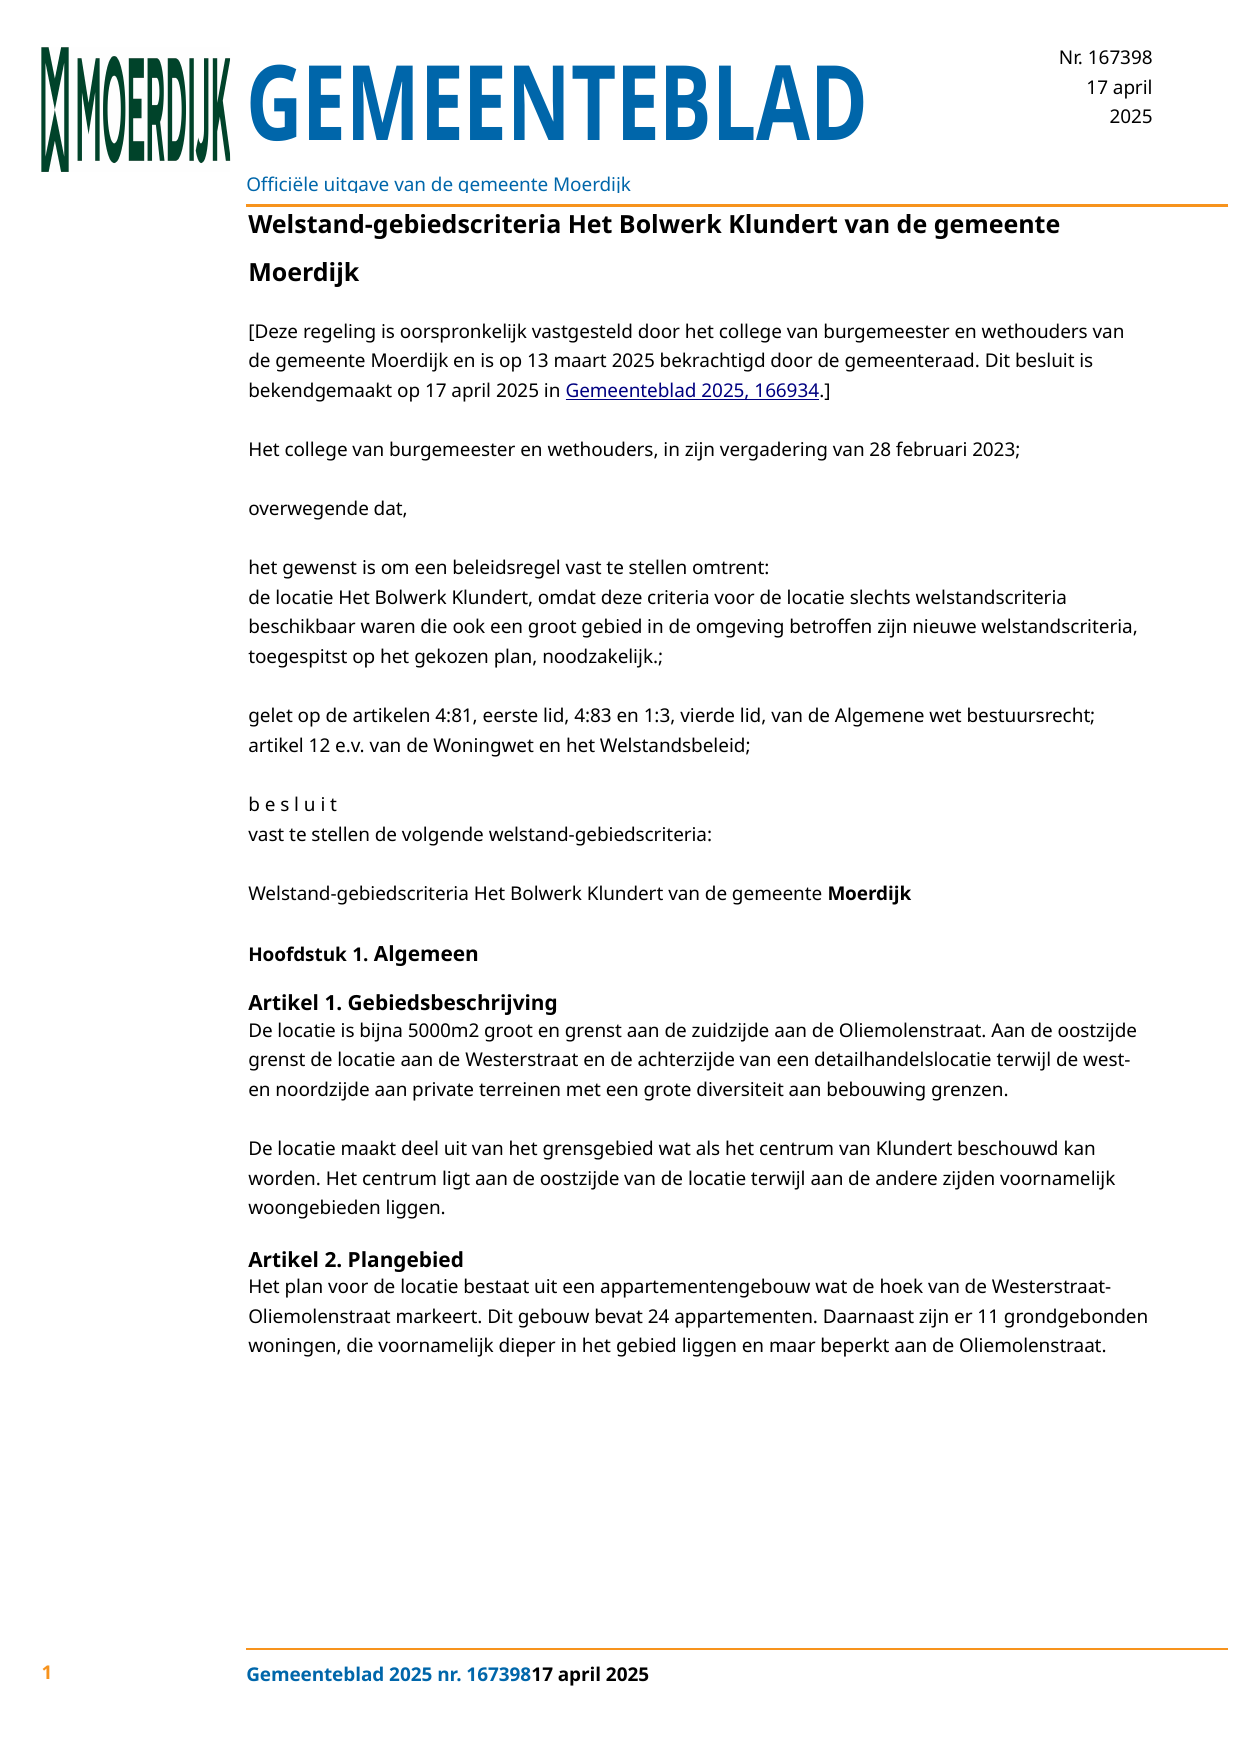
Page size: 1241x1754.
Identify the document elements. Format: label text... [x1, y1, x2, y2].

text Hoofdstuk 1. Algemeen [248, 939, 1152, 968]
text Artikel 1. Gebiedsbeschrijving [248, 988, 1152, 1017]
text [Deze regeling is oorspronkelijk vastgesteld door het college van burgemeester en wethouders van de gemeente Moerdijk en is op 13 maart 2025 bekrachtigd door de gemeenteraad. Dit besluit is bekendgemaakt op 17 april 2025 in Gemeenteblad 2025, 166934.] [248, 318, 1152, 403]
text Het college van burgemeester en wethouders, in zijn vergadering van 28 februari 2023; [248, 436, 1152, 462]
picture [41, 47, 231, 172]
text Welstand-gebiedscriteria Het Bolwerk Klundert van de gemeente Moerdijk [248, 880, 1152, 906]
text Het plan voor de locatie bestaat uit een appartementengebouw wat de hoek van de Westerstraat- Oliemolenstraat markeert. Dit gebouw bevat 24 appartementen. Daarnaast zijn er 11 grondgebonden woningen, die voornamelijk dieper in het gebied liggen en maar beperkt aan de Oliemolenstraat. [248, 1273, 1152, 1358]
text De locatie maakt deel uit van het grensgebied wat als het centrum van Klundert beschouwd kan worden. Het centrum ligt aan de oostzijde van de locatie terwijl aan de andere zijden voornamelijk woongebieden liggen. [248, 1135, 1152, 1220]
text het gewenst is om een beleidsregel vast te stellen omtrent: [248, 554, 1152, 580]
text Welstand-gebiedscriteria Het Bolwerk Klundert van de gemeente Moerdijk [248, 207, 1152, 288]
text gelet op de artikelen 4:81, eerste lid, 4:83 en 1:3, vierde lid, van de Algemene wet bestuursrecht; artikel 12 e.v. van de Woningwet en het Welstandsbeleid; [248, 702, 1152, 758]
text b e s l u i t [248, 791, 1152, 817]
text vast te stellen de volgende welstand-gebiedscriteria: [248, 821, 1152, 847]
text Artikel 2. Plangebied [248, 1245, 1152, 1273]
text overwegende dat, [248, 495, 1152, 521]
text De locatie is bijna 5000m2 groot en grenst aan de zuidzijde aan de Oliemolenstraat. Aan de oostzijde grenst de locatie aan de Westerstraat en de achterzijde van een detailhandelslocatie terwijl de west- en noordzijde aan private terreinen met een grote diversiteit aan bebouwing grenzen. [248, 1017, 1152, 1102]
text de locatie Het Bolwerk Klundert, omdat deze criteria voor de locatie slechts welstandscriteria beschikbaar waren die ook een groot gebied in de omgeving betroffen zijn nieuwe welstandscriteria, toegespitst op het gekozen plan, noodzakelijk.; [248, 584, 1152, 669]
